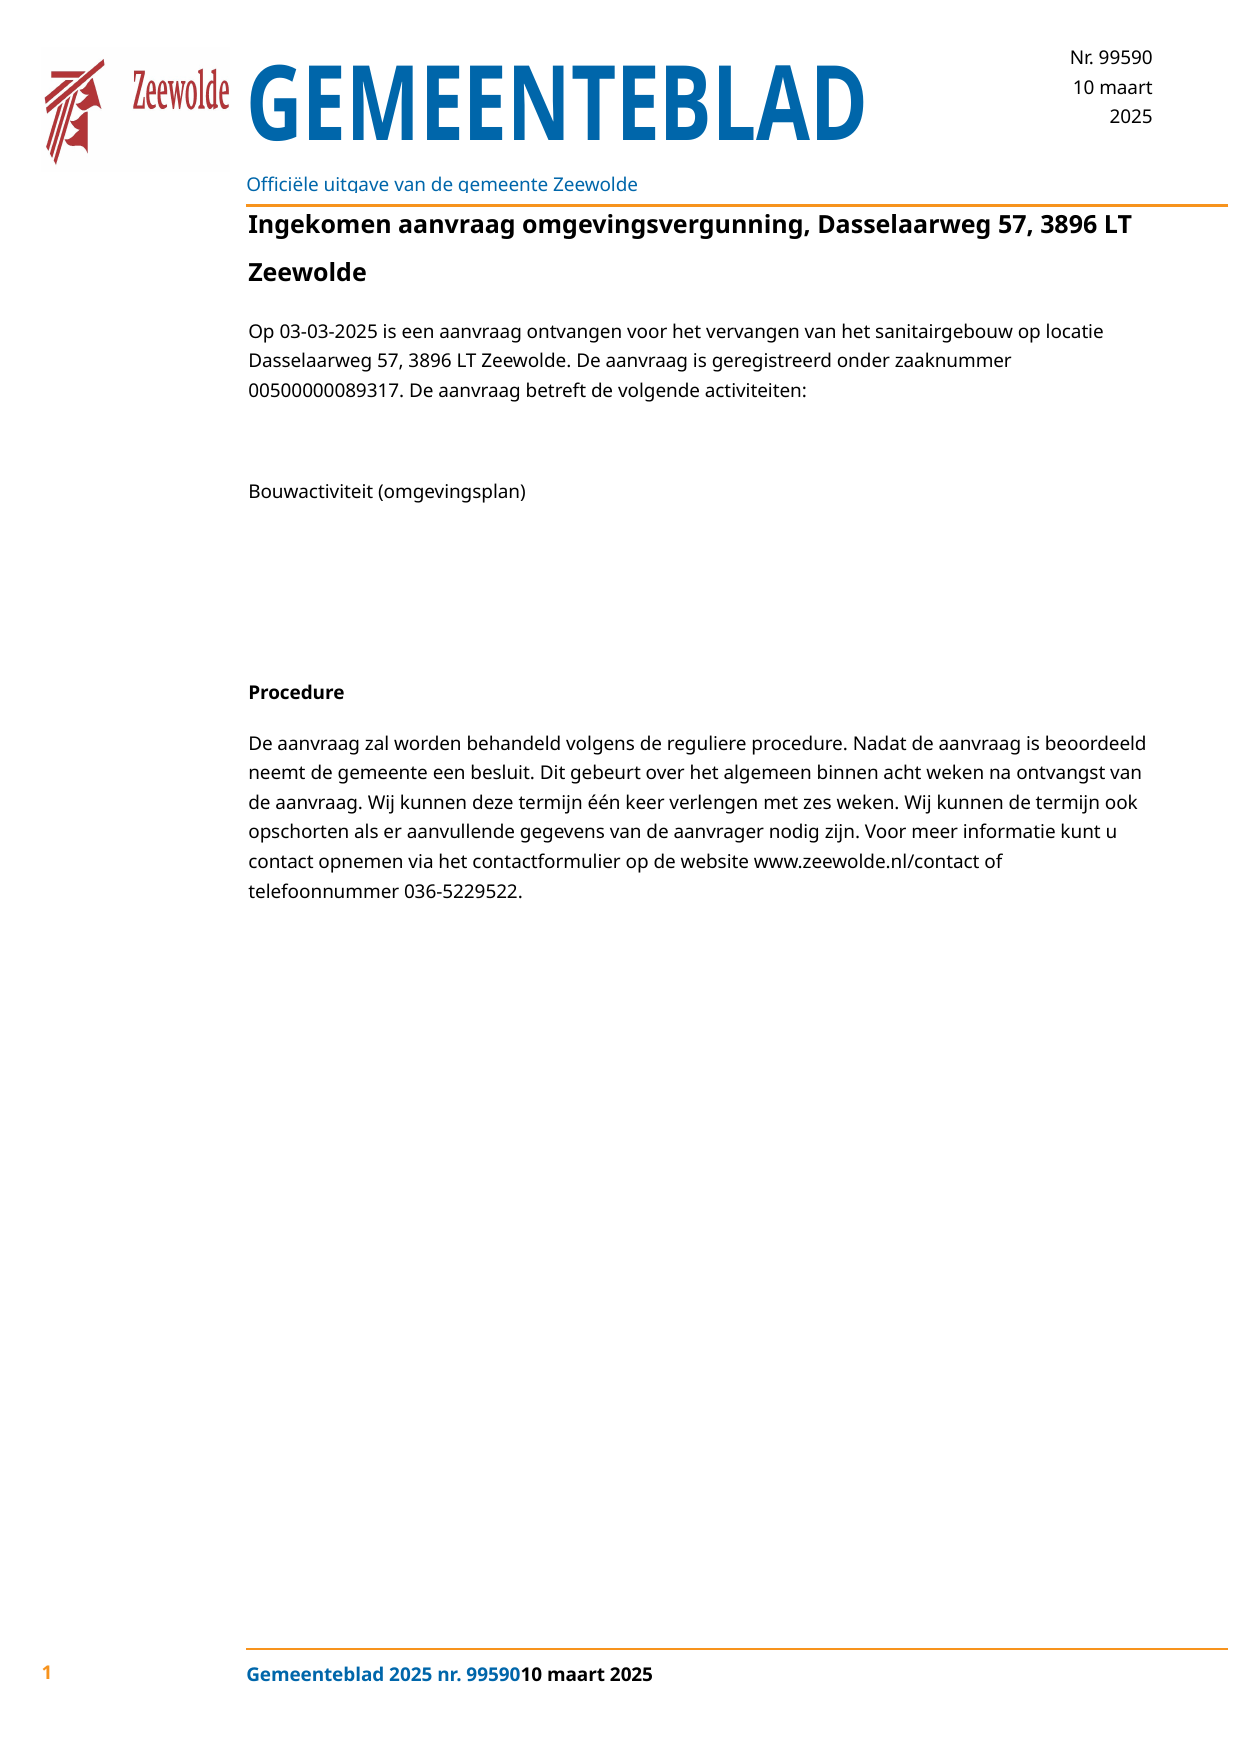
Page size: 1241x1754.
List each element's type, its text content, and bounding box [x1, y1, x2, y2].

text Ingekomen aanvraag omgevingsvergunning, Dasselaarweg 57, 3896 LT Zeewolde [248, 207, 1152, 288]
text De aanvraag zal worden behandeld volgens de reguliere procedure. Nadat de aanvraag is beoordeeld neemt de gemeente een besluit. Dit gebeurt over het algemeen binnen acht weken na ontvangst van de aanvraag. Wij kunnen deze termijn één keer verlengen met zes weken. Wij kunnen de termijn ook opschorten als er aanvullende gegevens van de aanvrager nodig zijn. Voor meer informatie kunt u contact opnemen via het contactformulier op de website www.zeewolde.nl/contact of telefoonnummer 036-5229522. [248, 730, 1152, 904]
picture [41, 47, 231, 172]
text Bouwactiviteit (omgevingsplan) [248, 478, 1152, 504]
text Procedure [248, 679, 1152, 705]
text Op 03-03-2025 is een aanvraag ontvangen voor het vervangen van het sanitairgebouw op locatie Dasselaarweg 57, 3896 LT Zeewolde. De aanvraag is geregistreerd onder zaaknummer 00500000089317. De aanvraag betreft de volgende activiteiten: [248, 318, 1152, 403]
